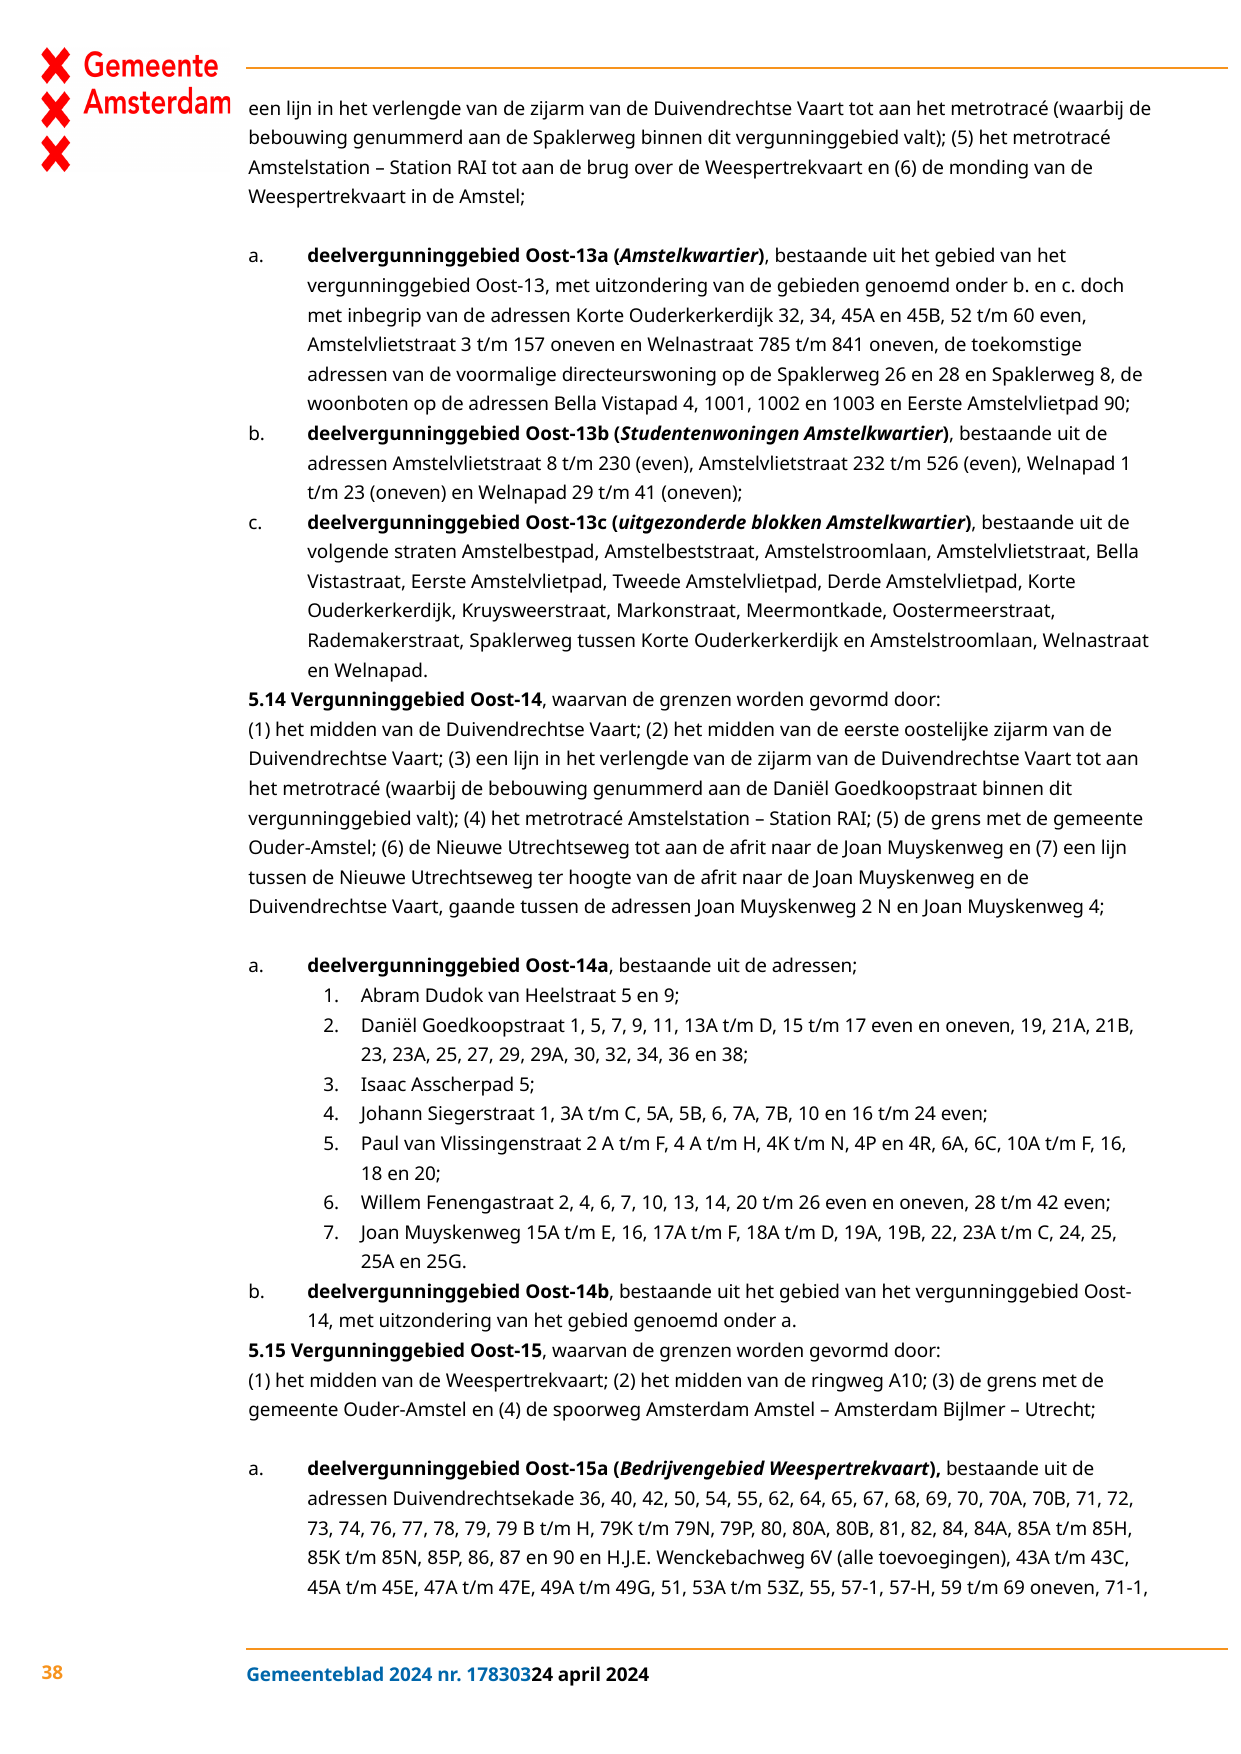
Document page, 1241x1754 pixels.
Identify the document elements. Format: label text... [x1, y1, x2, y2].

list deelvergunninggebied Oost-14a, bestaande uit de adressen; [248, 953, 1152, 978]
list Willem Fenengastraat 2, 4, 6, 7, 10, 13, 14, 20 t/m 26 even en oneven, 28 t/m 42 even; [323, 1189, 1152, 1215]
text 5.15 Vergunninggebied Oost-15, waarvan de grenzen worden gevormd door: [248, 1337, 1152, 1363]
list Paul van Vlissingenstraat 2 A t/m F, 4 A t/m H, 4K t/m N, 4P en 4R, 6A, 6C, 10A t/m F, 16, 18 en 20; [323, 1130, 1152, 1186]
text een lijn in het verlengde van de zijarm van de Duivendrechtse Vaart tot aan het metrotracé (waarbij de bebouwing genummerd aan de Spaklerweg binnen dit vergunninggebied valt); (5) het metrotracé Amstelstation – Station RAI tot aan de brug over de Weespertrekvaart en (6) de monding van de Weespertrekvaart in de Amstel; [248, 95, 1152, 209]
text (1) het midden van de Duivendrechtse Vaart; (2) het midden van de eerste oostelijke zijarm van de Duivendrechtse Vaart; (3) een lijn in het verlengde van de zijarm van de Duivendrechtse Vaart tot aan het metrotracé (waarbij de bebouwing genummerd aan de Daniël Goedkoopstraat binnen dit vergunninggebied valt); (4) het metrotracé Amstelstation – Station RAI; (5) de grens met de gemeente Ouder-Amstel; (6) de Nieuwe Utrechtseweg tot aan de afrit naar de Joan Muyskenweg en (7) een lijn tussen de Nieuwe Utrechtseweg ter hoogte van de afrit naar de Joan Muyskenweg en de Duivendrechtse Vaart, gaande tussen de adressen Joan Muyskenweg 2 N en Joan Muyskenweg 4; [248, 716, 1152, 919]
list deelvergunninggebied Oost-13a (Amstelkwartier), bestaande uit het gebied van het vergunninggebied Oost-13, met uitzondering van de gebieden genoemd onder b. en c. doch met inbegrip van de adressen Korte Ouderkerkerdijk 32, 34, 45A en 45B, 52 t/m 60 even, Amstelvlietstraat 3 t/m 157 oneven en Welnastraat 785 t/m 841 oneven, de toekomstige adressen van de voormalige directeurswoning op de Spaklerweg 26 en 28 en Spaklerweg 8, de woonboten op de adressen Bella Vistapad 4, 1001, 1002 en 1003 en Eerste Amstelvlietpad 90; [248, 243, 1152, 416]
list deelvergunninggebied Oost-13b (Studentenwoningen Amstelkwartier), bestaande uit de adressen Amstelvlietstraat 8 t/m 230 (even), Amstelvlietstraat 232 t/m 526 (even), Welnapad 1 t/m 23 (oneven) en Welnapad 29 t/m 41 (oneven); [248, 420, 1152, 505]
text 5.14 Vergunninggebied Oost-14, waarvan de grenzen worden gevormd door: [248, 686, 1152, 712]
list Joan Muyskenweg 15A t/m E, 16, 17A t/m F, 18A t/m D, 19A, 19B, 22, 23A t/m C, 24, 25, 25A en 25G. [323, 1219, 1152, 1274]
text (1) het midden van de Weespertrekvaart; (2) het midden van de ringweg A10; (3) de grens met de gemeente Ouder-Amstel en (4) de spoorweg Amsterdam Amstel – Amsterdam Bijlmer – Utrecht; [248, 1367, 1152, 1422]
list Abram Dudok van Heelstraat 5 en 9; [323, 982, 1152, 1008]
list Johann Siegerstraat 1, 3A t/m C, 5A, 5B, 6, 7A, 7B, 10 en 16 t/m 24 even; [323, 1101, 1152, 1126]
list Daniël Goedkoopstraat 1, 5, 7, 9, 11, 13A t/m D, 15 t/m 17 even en oneven, 19, 21A, 21B, 23, 23A, 25, 27, 29, 29A, 30, 32, 34, 36 en 38; [323, 1012, 1152, 1067]
picture [41, 47, 231, 172]
list deelvergunninggebied Oost-14b, bestaande uit het gebied van het vergunninggebied Oost-14, met uitzondering van het gebied genoemd onder a. [248, 1278, 1152, 1333]
list Isaac Asscherpad 5; [323, 1071, 1152, 1097]
list deelvergunninggebied Oost-13c (uitgezonderde blokken Amstelkwartier), bestaande uit de volgende straten Amstelbestpad, Amstelbeststraat, Amstelstroomlaan, Amstelvlietstraat, Bella Vistastraat, Eerste Amstelvlietpad, Tweede Amstelvlietpad, Derde Amstelvlietpad, Korte Ouderkerkerdijk, Kruysweerstraat, Markonstraat, Meermontkade, Oostermeerstraat, Rademakerstraat, Spaklerweg tussen Korte Ouderkerkerdijk en Amstelstroomlaan, Welnastraat en Welnapad. [248, 509, 1152, 683]
list deelvergunninggebied Oost-15a (Bedrijvengebied Weespertrekvaart), bestaande uit de adressen Duivendrechtsekade 36, 40, 42, 50, 54, 55, 62, 64, 65, 67, 68, 69, 70, 70A, 70B, 71, 72, 73, 74, 76, 77, 78, 79, 79 B t/m H, 79K t/m 79N, 79P, 80, 80A, 80B, 81, 82, 84, 84A, 85A t/m 85H, 85K t/m 85N, 85P, 86, 87 en 90 en H.J.E. Wenckebachweg 6V (alle toevoegingen), 43A t/m 43C, 45A t/m 45E, 47A t/m 47E, 49A t/m 49G, 51, 53A t/m 53Z, 55, 57-1, 57-H, 59 t/m 69 oneven, 71-1, [248, 1456, 1152, 1600]
